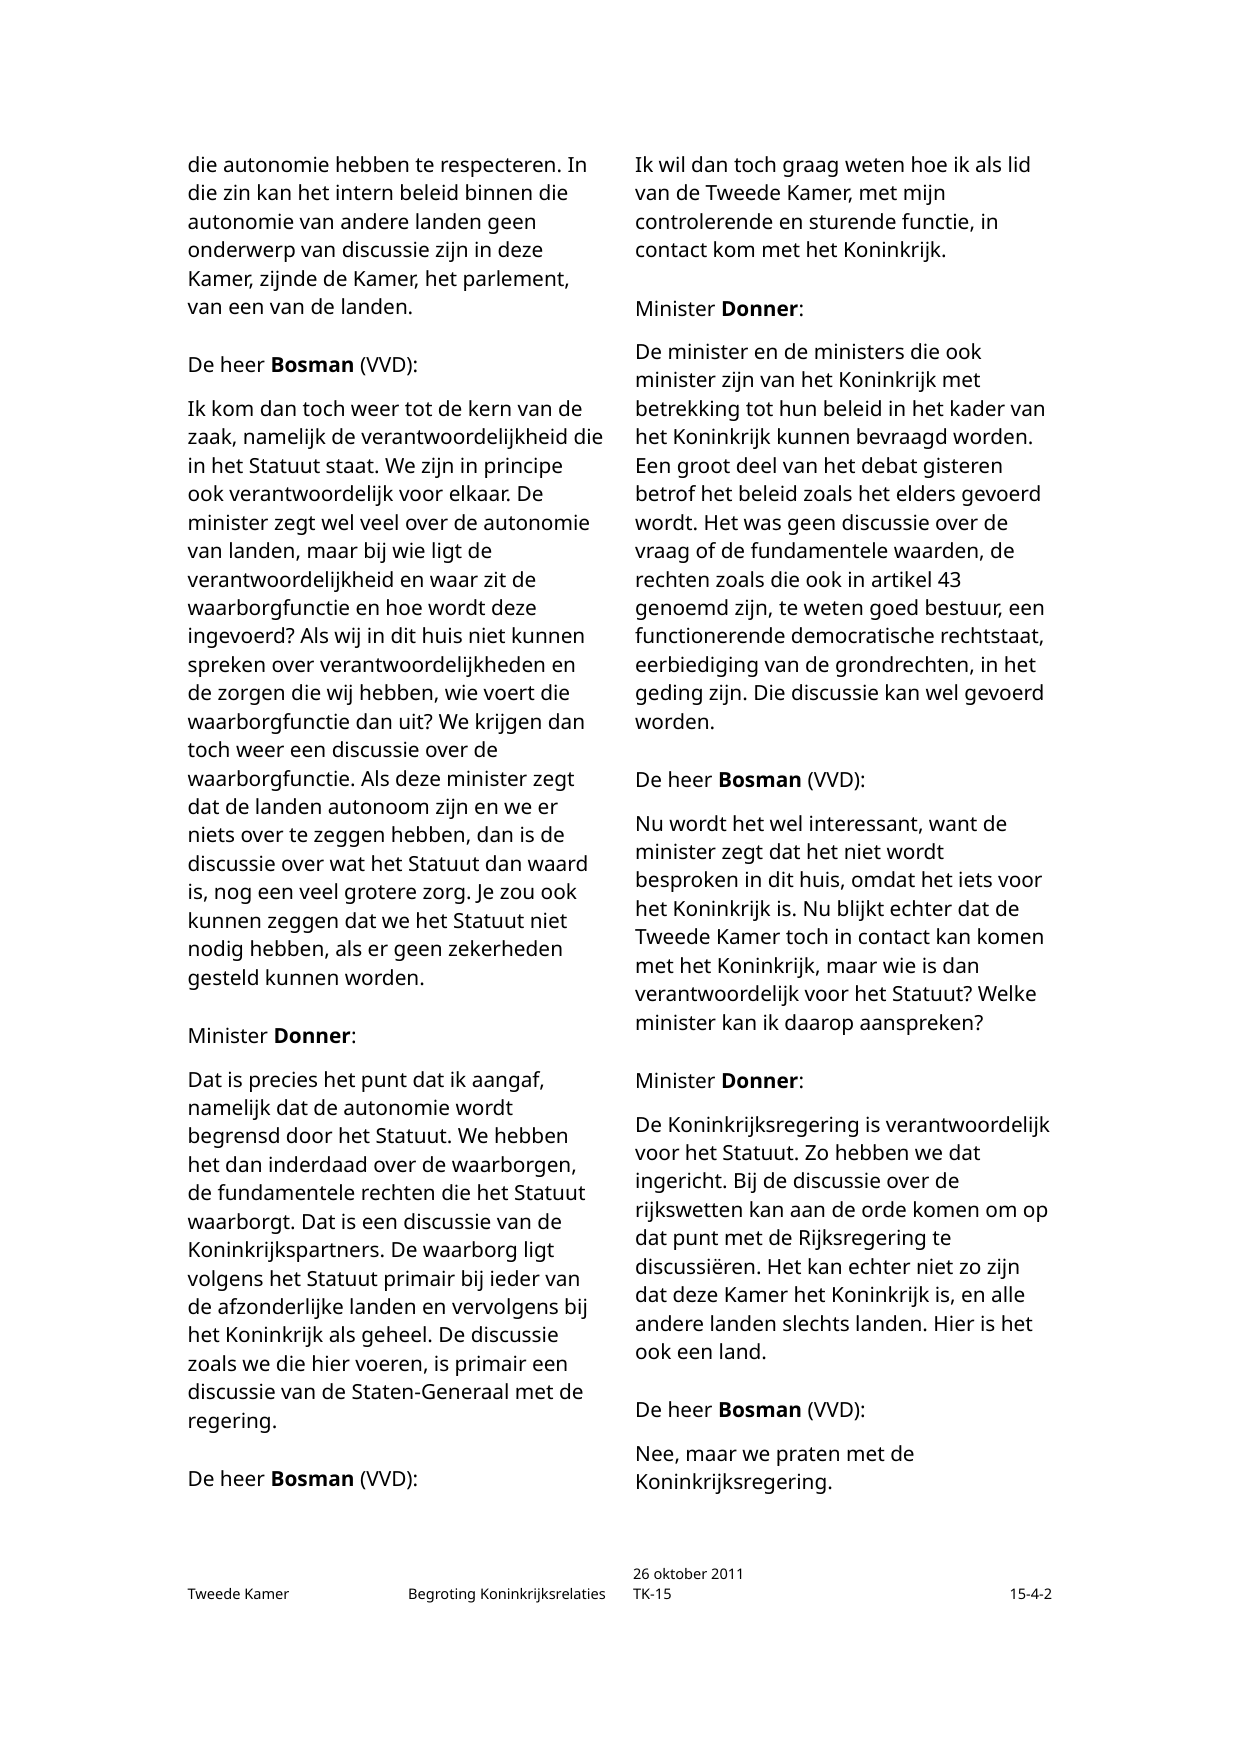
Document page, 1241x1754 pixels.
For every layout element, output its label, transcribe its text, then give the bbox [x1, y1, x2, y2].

text De Koninkrijksregering is verantwoordelijk voor het Statuut. Zo hebben we dat ingericht. Bij de discussie over de rijkswetten kan aan de orde komen om op dat punt met de Rijksregering te discussiëren. Het kan echter niet zo zijn dat deze Kamer het Koninkrijk is, en alle andere landen slechts landen. Hier is het ook een land. [635, 1110, 1053, 1366]
text Ik wil dan toch graag weten hoe ik als lid van de Tweede Kamer, met mijn controlerende en sturende functie, in contact kom met het Koninkrijk. [635, 150, 1053, 264]
text De heer Bosman (VVD): [635, 1396, 1053, 1424]
text De heer Bosman (VVD): [187, 1464, 605, 1493]
text De heer Bosman (VVD): [635, 765, 1053, 794]
text die autonomie hebben te respecteren. In die zin kan het intern beleid binnen die autonomie van andere landen geen onderwerp van discussie zijn in deze Kamer, zijnde de Kamer, het parlement, van een van de landen. [187, 150, 605, 321]
text Ik kom dan toch weer tot de kern van de zaak, namelijk de verantwoordelijkheid die in het Statuut staat. We zijn in principe ook verantwoordelijk voor elkaar. De minister zegt wel veel over de autonomie van landen, maar bij wie ligt de verantwoordelijkheid en waar zit de waarborgfunctie en hoe wordt deze ingevoerd? Als wij in dit huis niet kunnen spreken over verantwoordelijkheden en de zorgen die wij hebben, wie voert die waarborgfunctie dan uit? We krijgen dan toch weer een discussie over de waarborgfunctie. Als deze minister zegt dat de landen autonoom zijn en we er niets over te zeggen hebben, dan is de discussie over wat het Statuut dan waard is, nog een veel grotere zorg. Je zou ook kunnen zeggen dat we het Statuut niet nodig hebben, als er geen zekerheden gesteld kunnen worden. [187, 394, 605, 991]
text Nee, maar we praten met de Koninkrijksregering. [635, 1439, 1053, 1496]
text Dat is precies het punt dat ik aangaf, namelijk dat de autonomie wordt begrensd door het Statuut. We hebben het dan inderdaad over de waarborgen, de fundamentele rechten die het Statuut waarborgt. Dat is een discussie van de Koninkrijkspartners. De waarborg ligt volgens het Statuut primair bij ieder van de afzonderlijke landen en vervolgens bij het Koninkrijk als geheel. De discussie zoals we die hier voeren, is primair een discussie van de Staten-Generaal met de regering. [187, 1065, 605, 1434]
text Minister Donner: [635, 294, 1053, 322]
text Minister Donner: [187, 1021, 605, 1050]
text Nu wordt het wel interessant, want de minister zegt dat het niet wordt besproken in dit huis, omdat het iets voor het Koninkrijk is. Nu blijkt echter dat de Tweede Kamer toch in contact kan komen met het Koninkrijk, maar wie is dan verantwoordelijk voor het Statuut? Welke minister kan ik daarop aanspreken? [635, 809, 1053, 1036]
text De minister en de ministers die ook minister zijn van het Koninkrijk met betrekking tot hun beleid in het kader van het Koninkrijk kunnen bevraagd worden. Een groot deel van het debat gisteren betrof het beleid zoals het elders gevoerd wordt. Het was geen discussie over de vraag of de fundamentele waarden, de rechten zoals die ook in artikel 43 genoemd zijn, te weten goed bestuur, een functionerende democratische rechtstaat, eerbiediging van de grondrechten, in het geding zijn. Die discussie kan wel gevoerd worden. [635, 337, 1053, 735]
text De heer Bosman (VVD): [187, 351, 605, 379]
text Minister Donner: [635, 1066, 1053, 1095]
